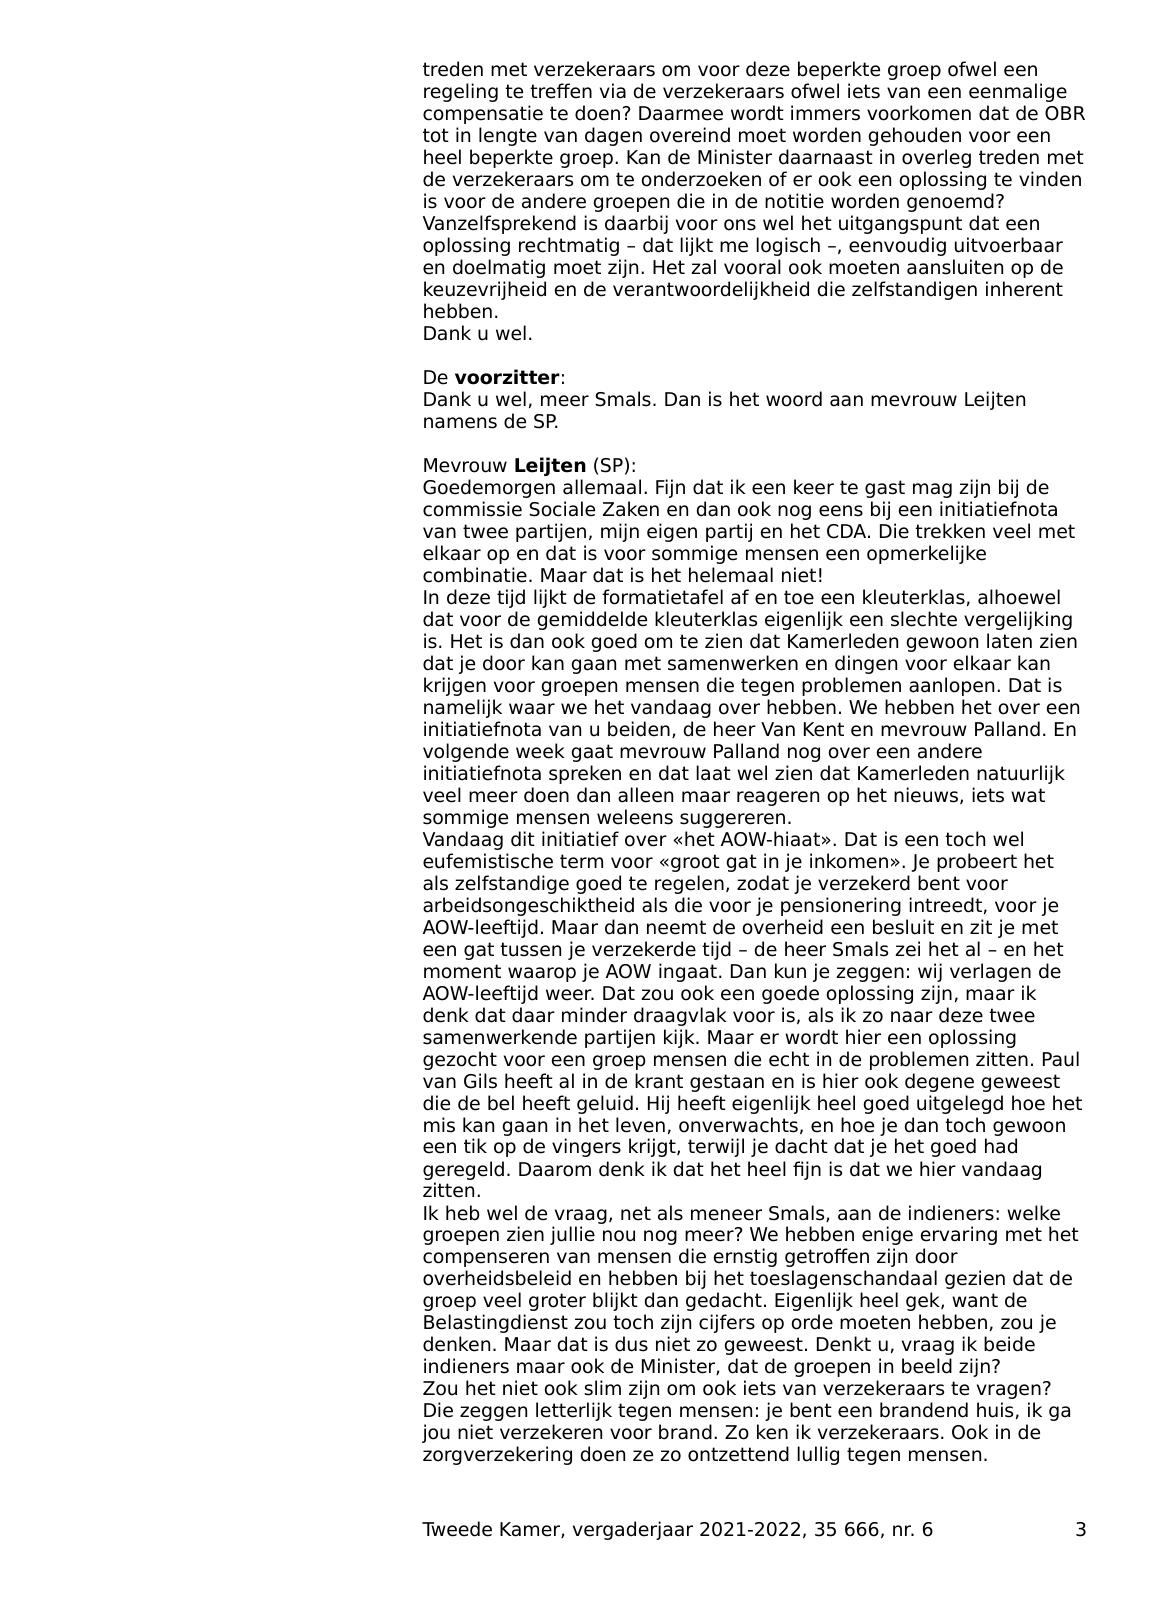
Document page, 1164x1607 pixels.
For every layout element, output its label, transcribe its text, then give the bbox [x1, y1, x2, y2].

text Dank u wel. [422, 323, 1087, 345]
text Goedemorgen allemaal. Fijn dat ik een keer te gast mag zijn bij de commissie Sociale Zaken en dan ook nog eens bij een initiatiefnota van twee partijen, mijn eigen partij en het CDA. Die trekken veel met elkaar op en dat is voor sommige mensen een opmerkelijke combinatie. Maar dat is het helemaal niet! [422, 477, 1087, 587]
text Vandaag dit initiatief over «het AOW-hiaat». Dat is een toch wel eufemistische term voor «groot gat in je inkomen». Je probeert het als zelfstandige goed te regelen, zodat je verzekerd bent voor arbeidsongeschiktheid als die voor je pensionering intreedt, voor je AOW-leeftijd. Maar dan neemt de overheid een besluit en zit je met een gat tussen je verzekerde tijd – de heer Smals zei het al – en het moment waarop je AOW ingaat. Dan kun je zeggen: wij verlagen de AOW-leeftijd weer. Dat zou ook een goede oplossing zijn, maar ik denk dat daar minder draagvlak voor is, als ik zo naar deze twee samenwerkende partijen kijk. Maar er wordt hier een oplossing gezocht voor een groep mensen die echt in de problemen zitten. Paul van Gils heeft al in de krant gestaan en is hier ook degene geweest die de bel heeft geluid. Hij heeft eigenlijk heel goed uitgelegd hoe het mis kan gaan in het leven, onverwachts, en hoe je dan toch gewoon een tik op de vingers krijgt, terwijl je dacht dat je het goed had geregeld. Daarom denk ik dat het heel fijn is dat we hier vandaag zitten. [422, 829, 1087, 1202]
text De voorzitter: [422, 367, 1087, 389]
text Mevrouw Leijten (SP): [422, 455, 1087, 477]
text Zou het niet ook slim zijn om ook iets van verzekeraars te vragen? Die zeggen letterlijk tegen mensen: je bent een brandend huis, ik ga jou niet verzekeren voor brand. Zo ken ik verzekeraars. Ook in de zorgverzekering doen ze zo ontzettend lullig tegen mensen. [422, 1378, 1087, 1466]
text Ik heb wel de vraag, net als meneer Smals, aan de indieners: welke groepen zien jullie nou nog meer? We hebben enige ervaring met het compenseren van mensen die ernstig getroffen zijn door overheidsbeleid en hebben bij het toeslagenschandaal gezien dat de groep veel groter blijkt dan gedacht. Eigenlijk heel gek, want de Belastingdienst zou toch zijn cijfers op orde moeten hebben, zou je denken. Maar dat is dus niet zo geweest. Denkt u, vraag ik beide indieners maar ook de Minister, dat de groepen in beeld zijn? [422, 1202, 1087, 1378]
text Dank u wel, meer Smals. Dan is het woord aan mevrouw Leijten namens de SP. [422, 389, 1087, 433]
text In deze tijd lijkt de formatietafel af en toe een kleuterklas, alhoewel dat voor de gemiddelde kleuterklas eigenlijk een slechte vergelijking is. Het is dan ook goed om te zien dat Kamerleden gewoon laten zien dat je door kan gaan met samenwerken en dingen voor elkaar kan krijgen voor groepen mensen die tegen problemen aanlopen. Dat is namelijk waar we het vandaag over hebben. We hebben het over een initiatiefnota van u beiden, de heer Van Kent en mevrouw Palland. En volgende week gaat mevrouw Palland nog over een andere initiatiefnota spreken en dat laat wel zien dat Kamerleden natuurlijk veel meer doen dan alleen maar reageren op het nieuws, iets wat sommige mensen weleens suggereren. [422, 587, 1087, 829]
text treden met verzekeraars om voor deze beperkte groep ofwel een regeling te treffen via de verzekeraars ofwel iets van een eenmalige compensatie te doen? Daarmee wordt immers voorkomen dat de OBR tot in lengte van dagen overeind moet worden gehouden voor een heel beperkte groep. Kan de Minister daarnaast in overleg treden met de verzekeraars om te onderzoeken of er ook een oplossing te vinden is voor de andere groepen die in de notitie worden genoemd? Vanzelfsprekend is daarbij voor ons wel het uitgangspunt dat een oplossing rechtmatig – dat lijkt me logisch –, eenvoudig uitvoerbaar en doelmatig moet zijn. Het zal vooral ook moeten aansluiten op de keuzevrijheid en de verantwoordelijkheid die zelfstandigen inherent hebben. [422, 59, 1087, 323]
